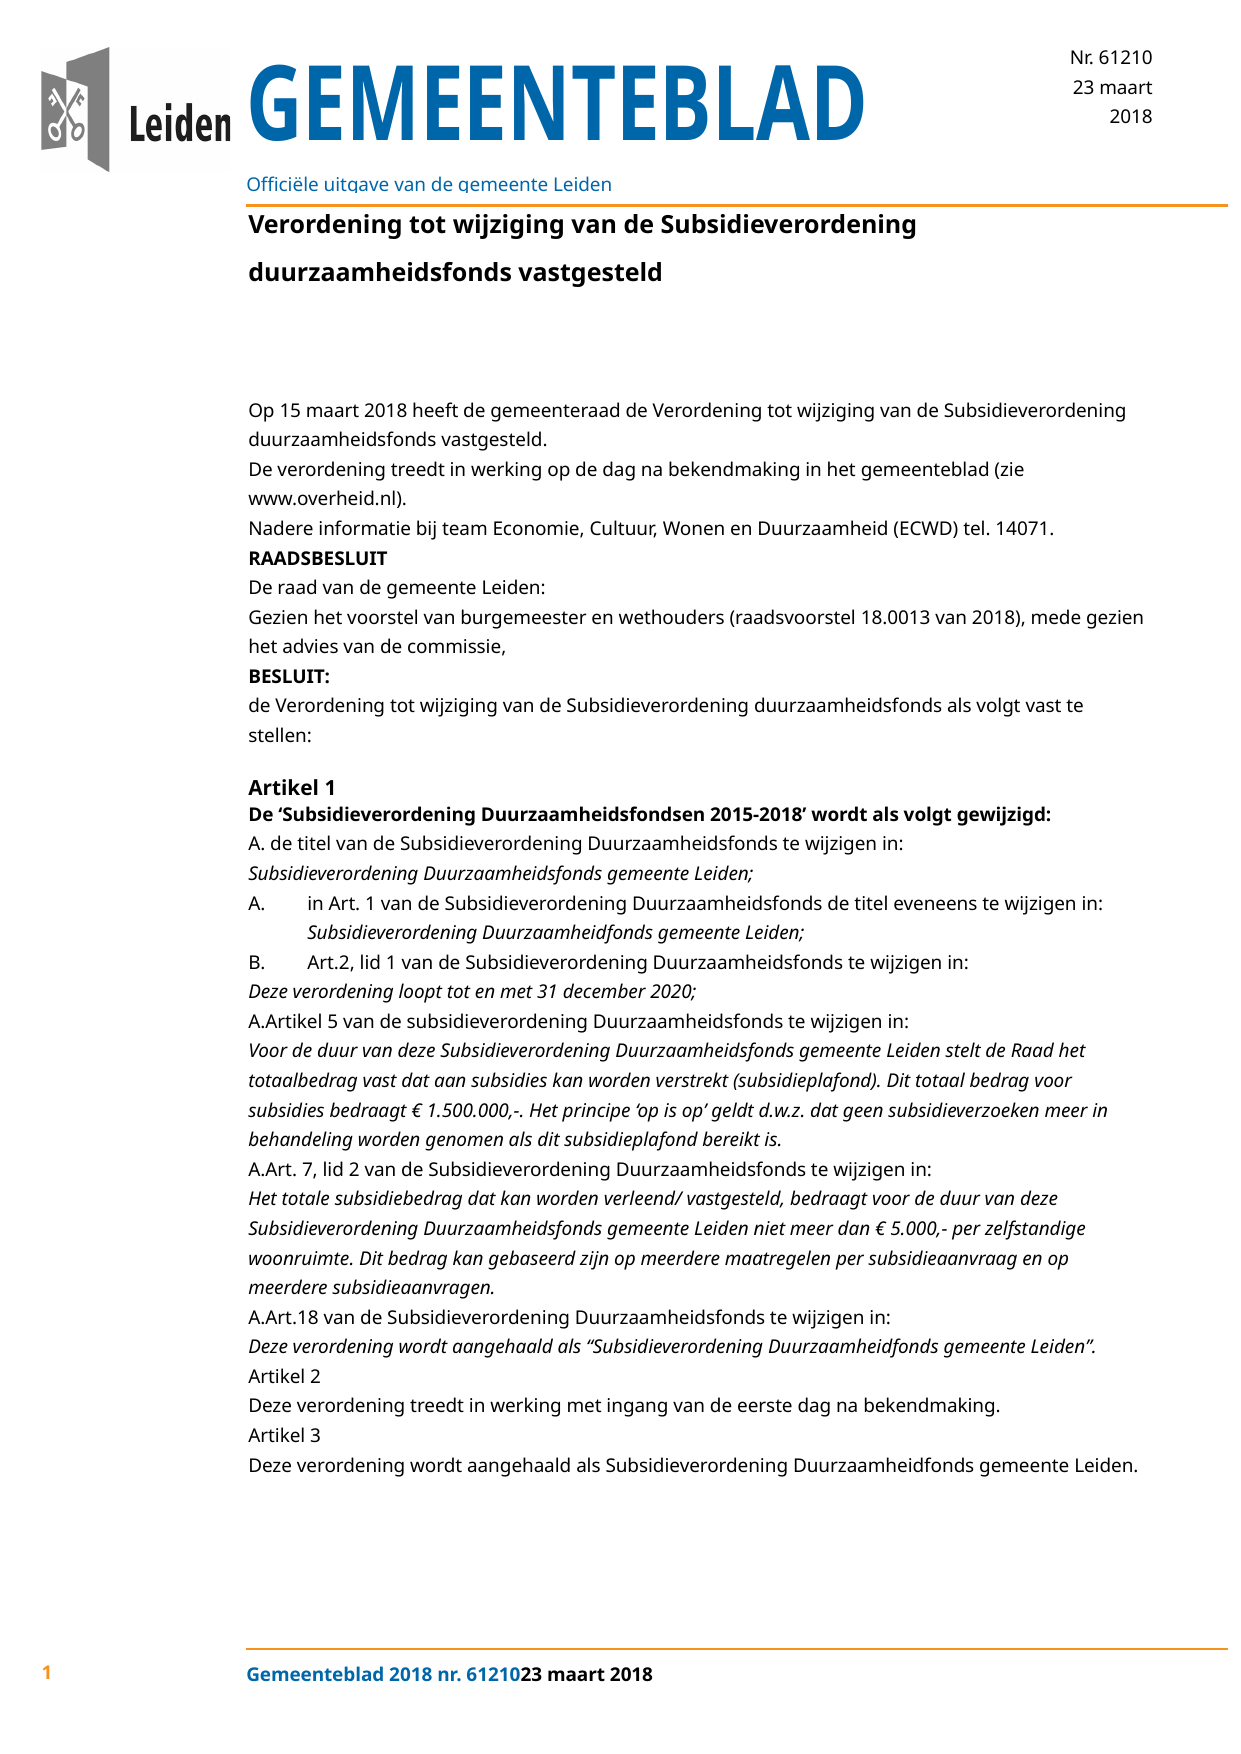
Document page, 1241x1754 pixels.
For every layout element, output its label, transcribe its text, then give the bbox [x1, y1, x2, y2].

text Op 15 maart 2018 heeft de gemeenteraad de Verordening tot wijziging van de Subsidieverordening duurzaamheidsfonds vastgesteld. [248, 397, 1152, 452]
text De verordening treedt in werking op de dag na bekendmaking in het gemeenteblad (zie www.overheid.nl). [248, 456, 1152, 511]
text Het totale subsidiebedrag dat kan worden verleend/ vastgesteld, bedraagt voor de duur van deze Subsidieverordening Duurzaamheidsfonds gemeente Leiden niet meer dan € 5.000,- per zelfstandige woonruimte. Dit bedrag kan gebaseerd zijn op meerdere maatregelen per subsidieaanvraag en op meerdere subsidieaanvragen. [248, 1186, 1152, 1300]
text De raad van de gemeente Leiden: [248, 574, 1152, 600]
list Art.2, lid 1 van de Subsidieverordening Duurzaamheidsfonds te wijzigen in: [248, 949, 1152, 975]
text BESLUIT: [248, 663, 1152, 689]
text Artikel 1 [248, 773, 1152, 801]
list in Art. 1 van de Subsidieverordening Duurzaamheidsfonds de titel eveneens te wijzigen in: [248, 890, 1152, 916]
text Deze verordening loopt tot en met 31 december 2020; [248, 978, 1152, 1004]
text Nadere informatie bij team Economie, Cultuur, Wonen en Duurzaamheid (ECWD) tel. 14071. [248, 515, 1152, 541]
list Subsidieverordening Duurzaamheidfonds gemeente Leiden; [248, 919, 1152, 945]
text A.Artikel 5 van de subsidieverordening Duurzaamheidsfonds te wijzigen in: [248, 1008, 1152, 1034]
text Deze verordening treedt in werking met ingang van de eerste dag na bekendmaking. [248, 1393, 1152, 1418]
text Subsidieverordening Duurzaamheidsfonds gemeente Leiden; [248, 860, 1152, 886]
text A.Art. 7, lid 2 van de Subsidieverordening Duurzaamheidsfonds te wijzigen in: [248, 1156, 1152, 1182]
text A. de titel van de Subsidieverordening Duurzaamheidsfonds te wijzigen in: [248, 831, 1152, 856]
text de Verordening tot wijziging van de Subsidieverordening duurzaamheidsfonds als volgt vast te stellen: [248, 693, 1152, 748]
text Deze verordening wordt aangehaald als “Subsidieverordening Duurzaamheidfonds gemeente Leiden”. [248, 1333, 1152, 1359]
text Artikel 3 [248, 1422, 1152, 1448]
text Verordening tot wijziging van de Subsidieverordening duurzaamheidsfonds vastgesteld [248, 207, 1152, 288]
text Voor de duur van deze Subsidieverordening Duurzaamheidsfonds gemeente Leiden stelt de Raad het totaalbedrag vast dat aan subsidies kan worden verstrekt (subsidieplafond). Dit totaal bedrag voor subsidies bedraagt € 1.500.000,-. Het principe ‘op is op’ geldt d.w.z. dat geen subsidieverzoeken meer in behandeling worden genomen als dit subsidieplafond bereikt is. [248, 1038, 1152, 1152]
text Artikel 2 [248, 1363, 1152, 1389]
text Deze verordening wordt aangehaald als Subsidieverordening Duurzaamheidfonds gemeente Leiden. [248, 1452, 1152, 1478]
text RAADSBESLUIT [248, 545, 1152, 570]
text A.Art.18 van de Subsidieverordening Duurzaamheidsfonds te wijzigen in: [248, 1304, 1152, 1330]
text Gezien het voorstel van burgemeester en wethouders (raadsvoorstel 18.0013 van 2018), mede gezien het advies van de commissie, [248, 604, 1152, 659]
picture [41, 47, 231, 172]
text De ‘Subsidieverordening Duurzaamheidsfondsen 2015-2018’ wordt als volgt gewijzigd: [248, 801, 1152, 827]
